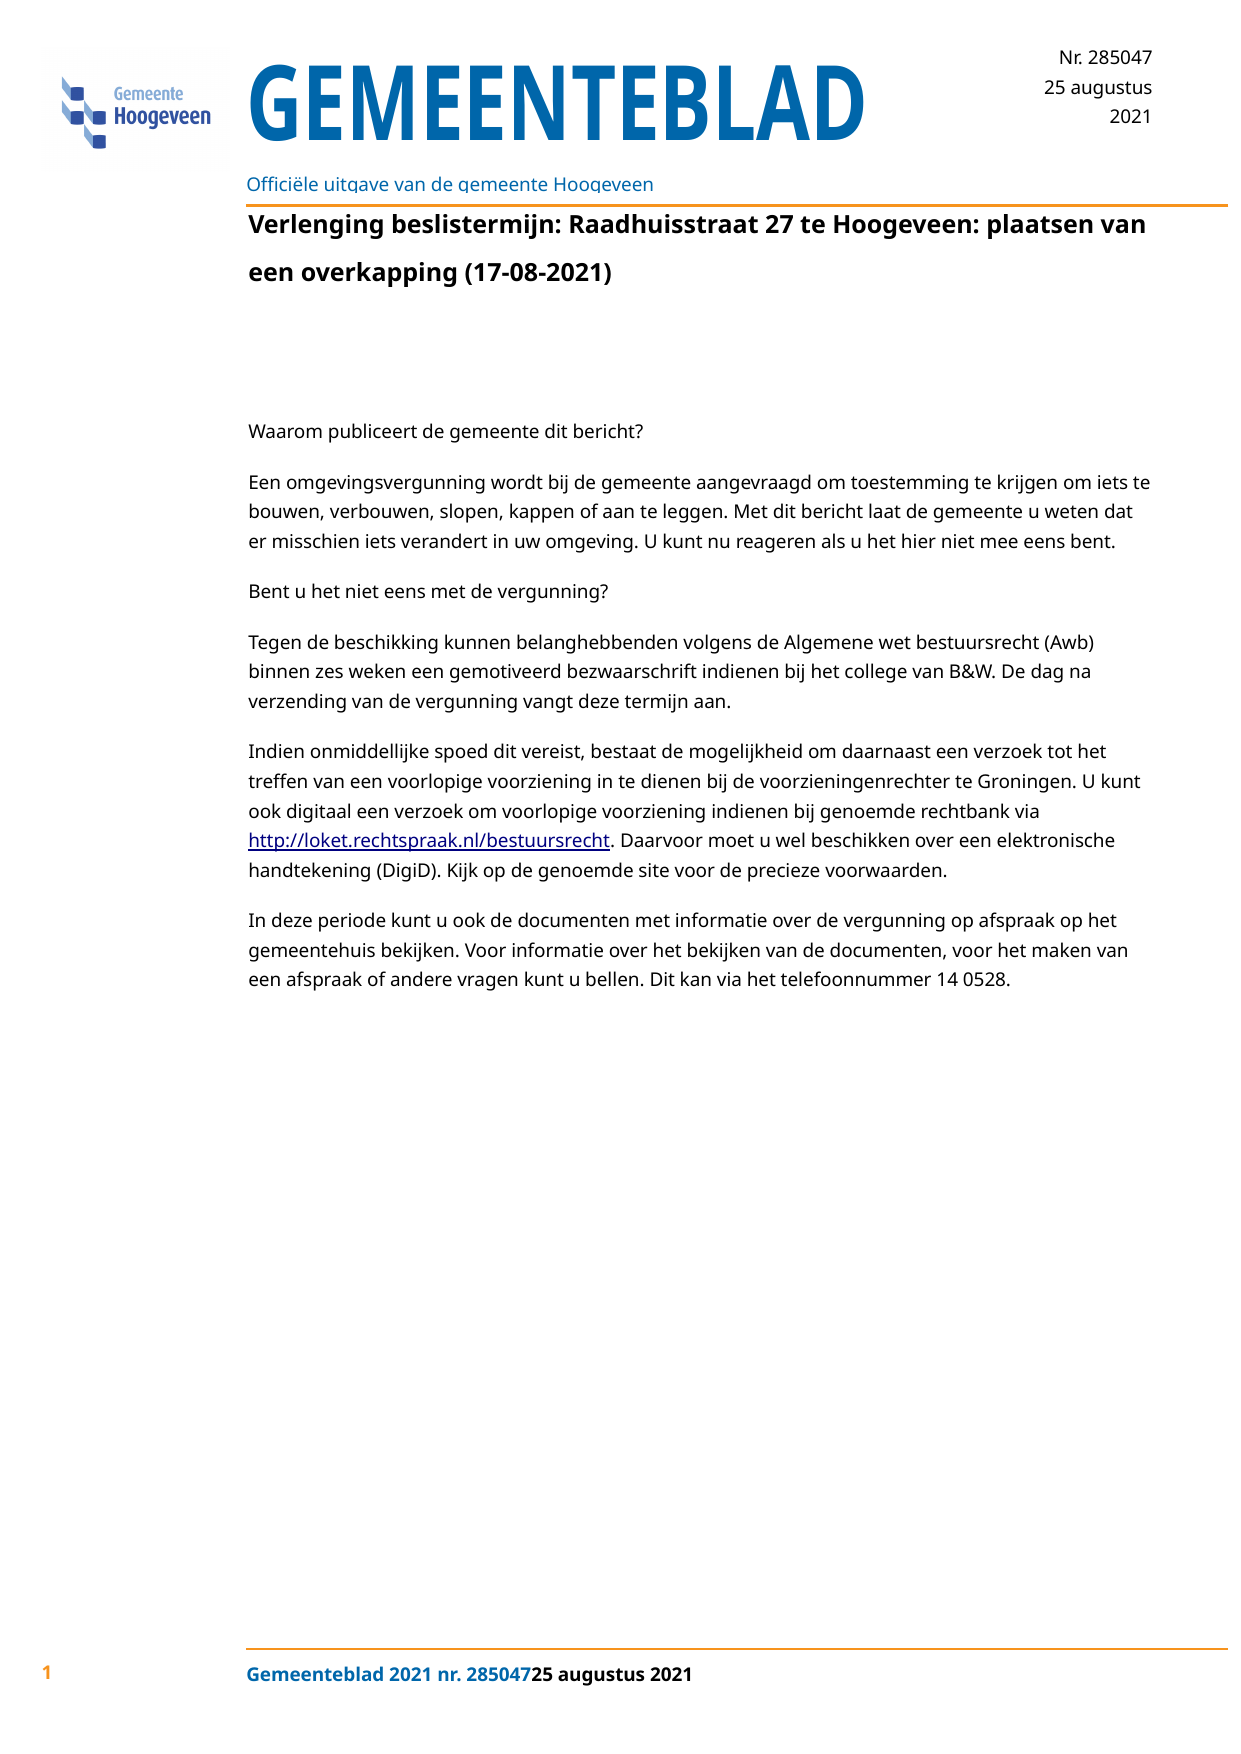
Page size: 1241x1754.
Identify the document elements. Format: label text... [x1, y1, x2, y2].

text Indien onmiddellijke spoed dit vereist, bestaat de mogelijkheid om daarnaast een verzoek tot het treffen van een voorlopige voorziening in te dienen bij de voorzieningenrechter te Groningen. U kunt ook digitaal een verzoek om voorlopige voorziening indienen bij genoemde rechtbank via http://loket.rechtspraak.nl/bestuursrecht. Daarvoor moet u wel beschikken over een elektronische handtekening (DigiD). Kijk op de genoemde site voor de precieze voorwaarden. [248, 739, 1152, 883]
text In deze periode kunt u ook de documenten met informatie over de vergunning op afspraak op het gemeentehuis bekijken. Voor informatie over het bekijken van de documenten, voor het maken van een afspraak of andere vragen kunt u bellen. Dit kan via het telefoonnummer 14 0528. [248, 907, 1152, 992]
text Waarom publiceert de gemeente dit bericht? [248, 419, 1152, 444]
text Tegen de beschikking kunnen belanghebbenden volgens de Algemene wet bestuursrecht (Awb) binnen zes weken een gemotiveerd bezwaarschrift indienen bij het college van B&W. De dag na verzending van de vergunning vangt deze termijn aan. [248, 629, 1152, 714]
text Verlenging beslistermijn: Raadhuisstraat 27 te Hoogeveen: plaatsen van een overkapping (17-08-2021) [248, 207, 1152, 288]
text Een omgevingsvergunning wordt bij de gemeente aangevraagd om toestemming te krijgen om iets te bouwen, verbouwen, slopen, kappen of aan te leggen. Met dit bericht laat de gemeente u weten dat er misschien iets verandert in uw omgeving. U kunt nu reageren als u het hier niet mee eens bent. [248, 469, 1152, 554]
picture [41, 47, 231, 172]
text Bent u het niet eens met de vergunning? [248, 579, 1152, 604]
